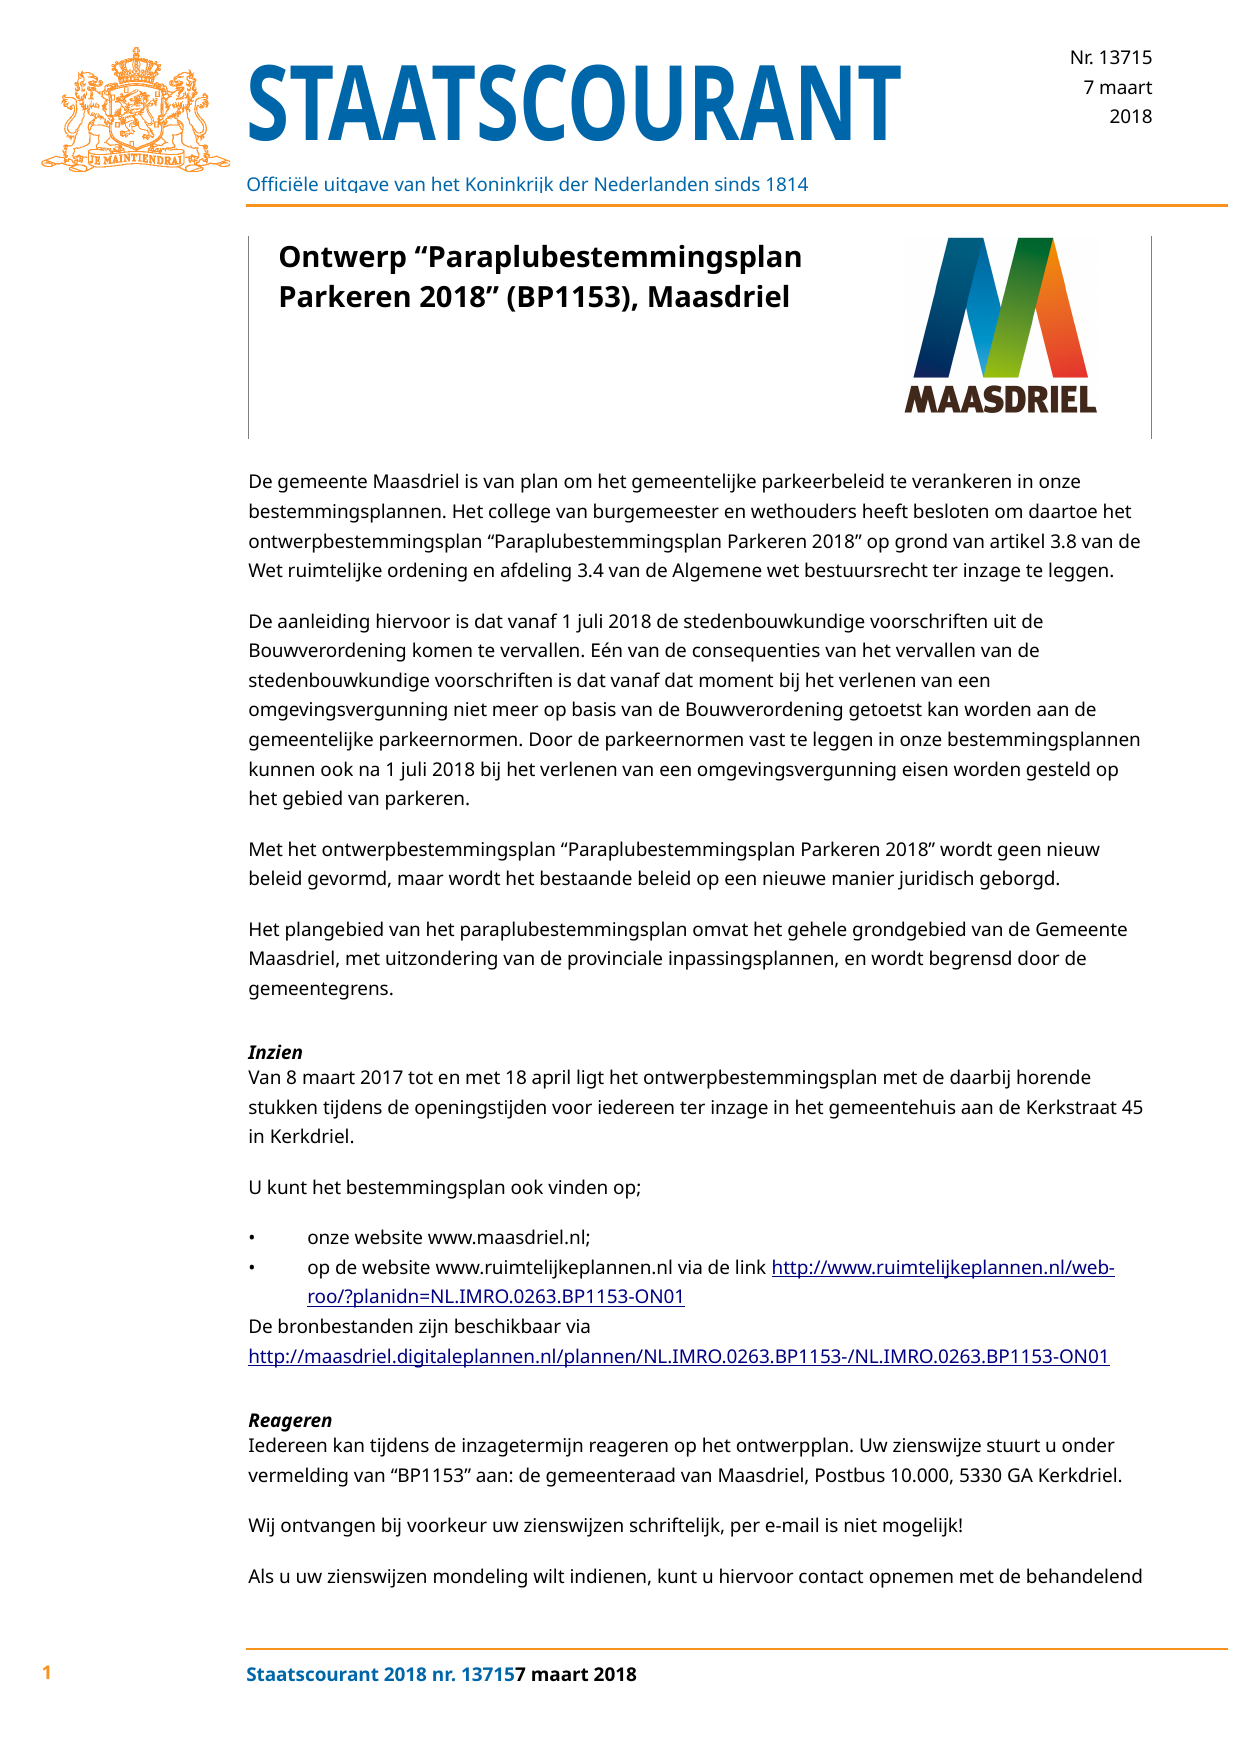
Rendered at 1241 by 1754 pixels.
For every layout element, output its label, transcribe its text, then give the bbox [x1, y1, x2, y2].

text U kunt het bestemmingsplan ook vinden op; [248, 1174, 1152, 1200]
table_header [1098, 236, 1151, 413]
text De gemeente Maasdriel is van plan om het gemeentelijke parkeerbeleid te verankeren in onze bestemmingsplannen. Het college van burgemeester en wethouders heeft besloten om daartoe het ontwerpbestemmingsplan “Paraplubestemmingsplan Parkeren 2018” op grond van artikel 3.8 van de Wet ruimtelijke ordening en afdeling 3.4 van de Algemene wet bestuursrecht ter inzage te leggen. [248, 469, 1152, 583]
picture [903, 236, 1098, 414]
text Het plangebied van het paraplubestemmingsplan omvat het gehele grondgebied van de Gemeente Maasdriel, met uitzondering van de provinciale inpassingsplannen, en wordt begrensd door de gemeentegrens. [248, 916, 1152, 1001]
text Als u uw zienswijzen mondeling wilt indienen, kunt u hiervoor contact opnemen met de behandelend [248, 1563, 1152, 1589]
list onze website www.maasdriel.nl; [248, 1224, 1152, 1250]
list op de website www.ruimtelijkeplannen.nl via de link http://www.ruimtelijkeplannen.nl/web-roo/?planidn=NL.IMRO.0263.BP1153-ON01 [248, 1254, 1152, 1309]
text Wij ontvangen bij voorkeur uw zienswijzen schriftelijk, per e-mail is niet mogelijk! [248, 1513, 1152, 1538]
text Iedereen kan tijdens de inzagetermijn reageren op het ontwerpplan. Uw zienswijze stuurt u onder vermelding van “BP1153” aan: de gemeenteraad van Maasdriel, Postbus 10.000, 5330 GA Kerkdriel. [248, 1433, 1152, 1488]
text Reageren [248, 1407, 1152, 1433]
table_header [850, 236, 903, 413]
text Van 8 maart 2017 tot en met 18 april ligt het ontwerpbestemmingsplan met de daarbij horende stukken tijdens de openingstijden voor iedereen ter inzage in het gemeentehuis aan de Kerkstraat 45 in Kerkdriel. [248, 1064, 1152, 1149]
text Met het ontwerpbestemmingsplan “Paraplubestemmingsplan Parkeren 2018” wordt geen nieuw beleid gevormd, maar wordt het bestaande beleid op een nieuwe manier juridisch geborgd. [248, 836, 1152, 891]
picture [41, 47, 231, 172]
table_header [850, 414, 1151, 439]
text De aanleiding hiervoor is dat vanaf 1 juli 2018 de stedenbouwkundige voorschriften uit de Bouwverordening komen te vervallen. Eén van de consequenties van het vervallen van de stedenbouwkundige voorschriften is dat vanaf dat moment bij het verlenen van een omgevingsvergunning niet meer op basis van de Bouwverordening getoetst kan worden aan de gemeentelijke parkeernormen. Door de parkeernormen vast te leggen in onze bestemmingsplannen kunnen ook na 1 juli 2018 bij het verlenen van een omgevingsvergunning eisen worden gesteld op het gebied van parkeren. [248, 608, 1152, 811]
text De bronbestanden zijn beschikbaar via http://maasdriel.digitaleplannen.nl/plannen/NL.IMRO.0263.BP1153-/NL.IMRO.0263.BP1153-ON01 [248, 1313, 1152, 1369]
text Inzien [248, 1039, 1152, 1064]
table_header Ontwerp “Paraplubestemmingsplan Parkeren 2018” (BP1153), Maasdriel [249, 236, 850, 439]
